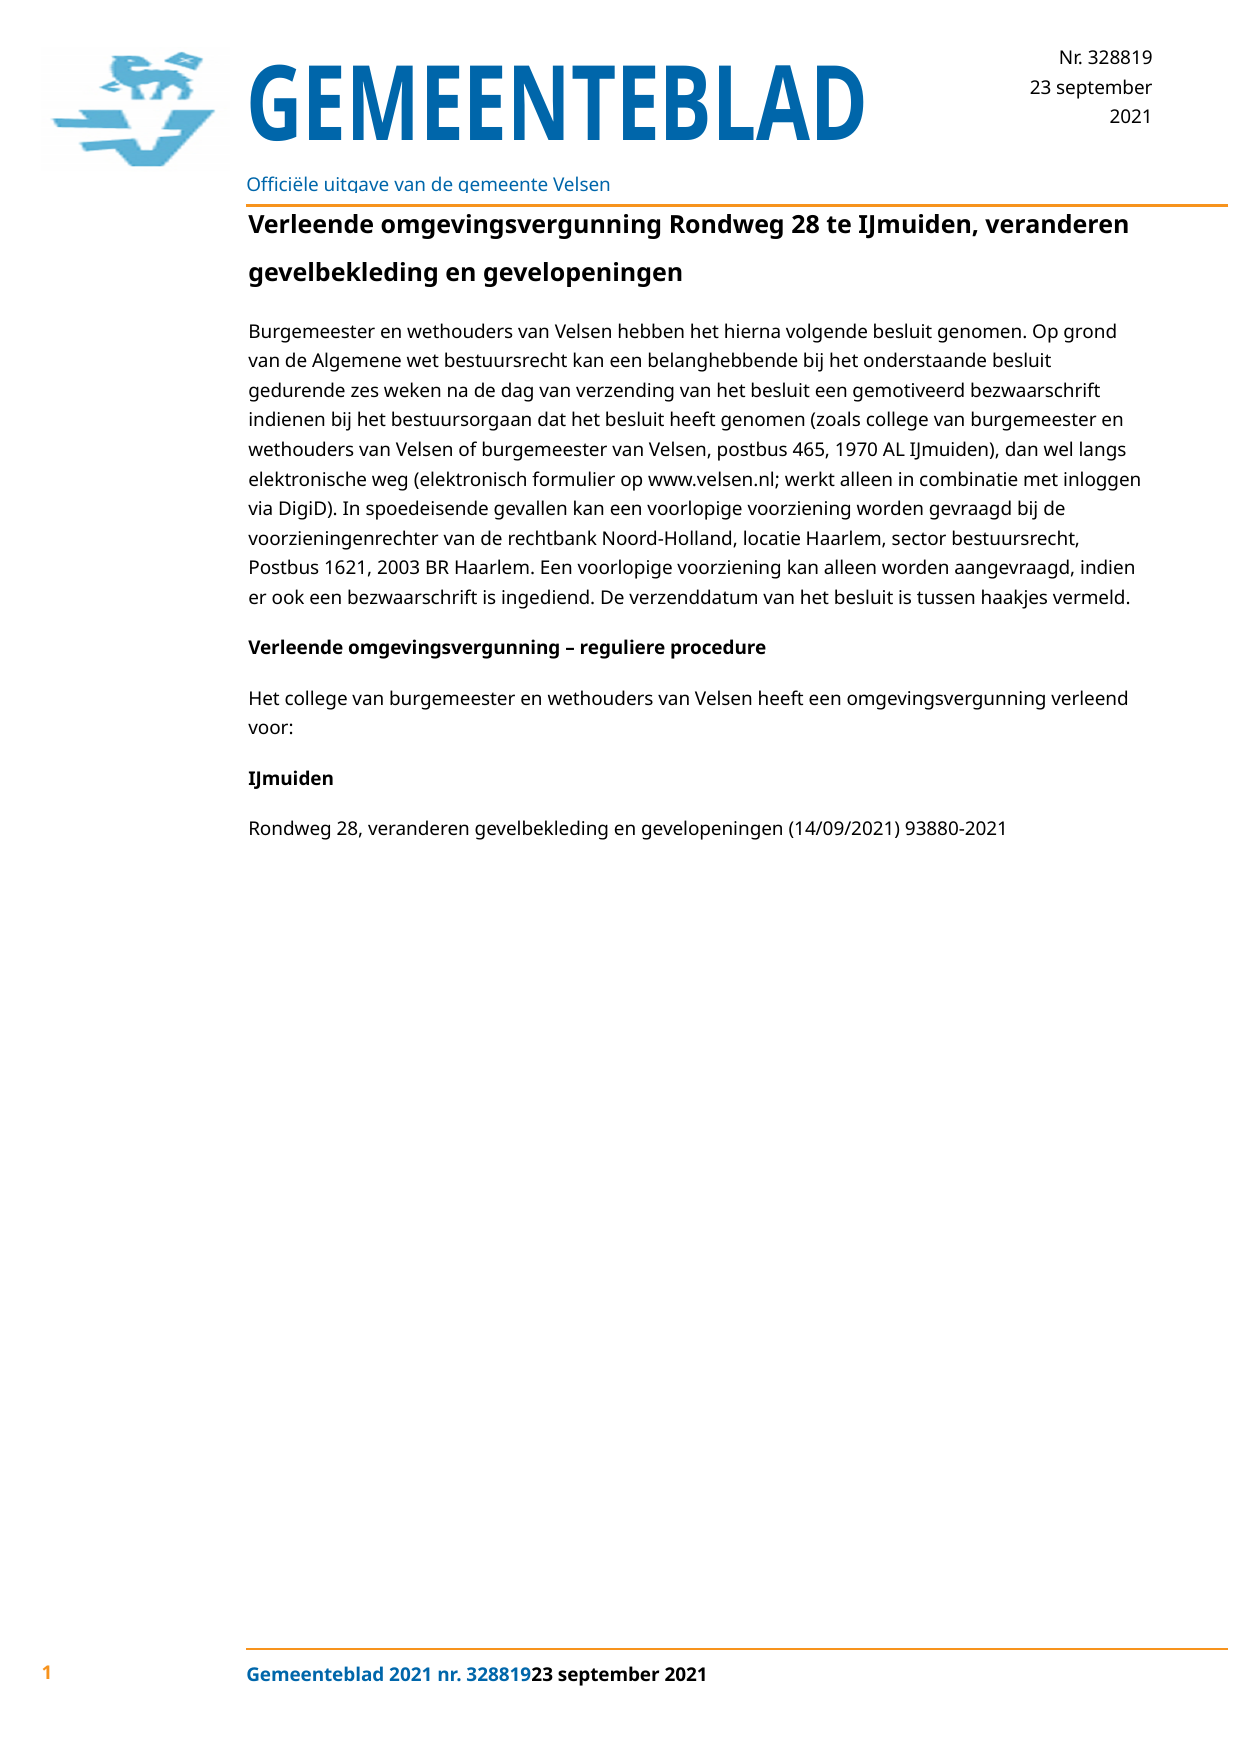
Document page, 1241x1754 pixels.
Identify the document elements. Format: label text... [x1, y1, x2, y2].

text Verleende omgevingsvergunning Rondweg 28 te IJmuiden, veranderen gevelbekleding en gevelopeningen [248, 207, 1152, 288]
picture [41, 47, 231, 172]
text IJmuiden [248, 765, 1152, 791]
text Het college van burgemeester en wethouders van Velsen heeft een omgevingsvergunning verleend voor: [248, 685, 1152, 740]
text Verleende omgevingsvergunning – reguliere procedure [248, 634, 1152, 660]
text Burgemeester en wethouders van Velsen hebben het hierna volgende besluit genomen. Op grond van de Algemene wet bestuursrecht kan een belanghebbende bij het onderstaande besluit gedurende zes weken na de dag van verzending van het besluit een gemotiveerd bezwaarschrift indienen bij het bestuursorgaan dat het besluit heeft genomen (zoals college van burgemeester en wethouders van Velsen of burgemeester van Velsen, postbus 465, 1970 AL IJmuiden), dan wel langs elektronische weg (elektronisch formulier op www.velsen.nl; werkt alleen in combinatie met inloggen via DigiD). In spoedeisende gevallen kan een voorlopige voorziening worden gevraagd bij de voorzieningenrechter van de rechtbank Noord-Holland, locatie Haarlem, sector bestuursrecht, Postbus 1621, 2003 BR Haarlem. Een voorlopige voorziening kan alleen worden aangevraagd, indien er ook een bezwaarschrift is ingediend. De verzenddatum van het besluit is tussen haakjes vermeld. [248, 318, 1152, 610]
text Rondweg 28, veranderen gevelbekleding en gevelopeningen (14/09/2021) 93880-2021 [248, 815, 1152, 841]
